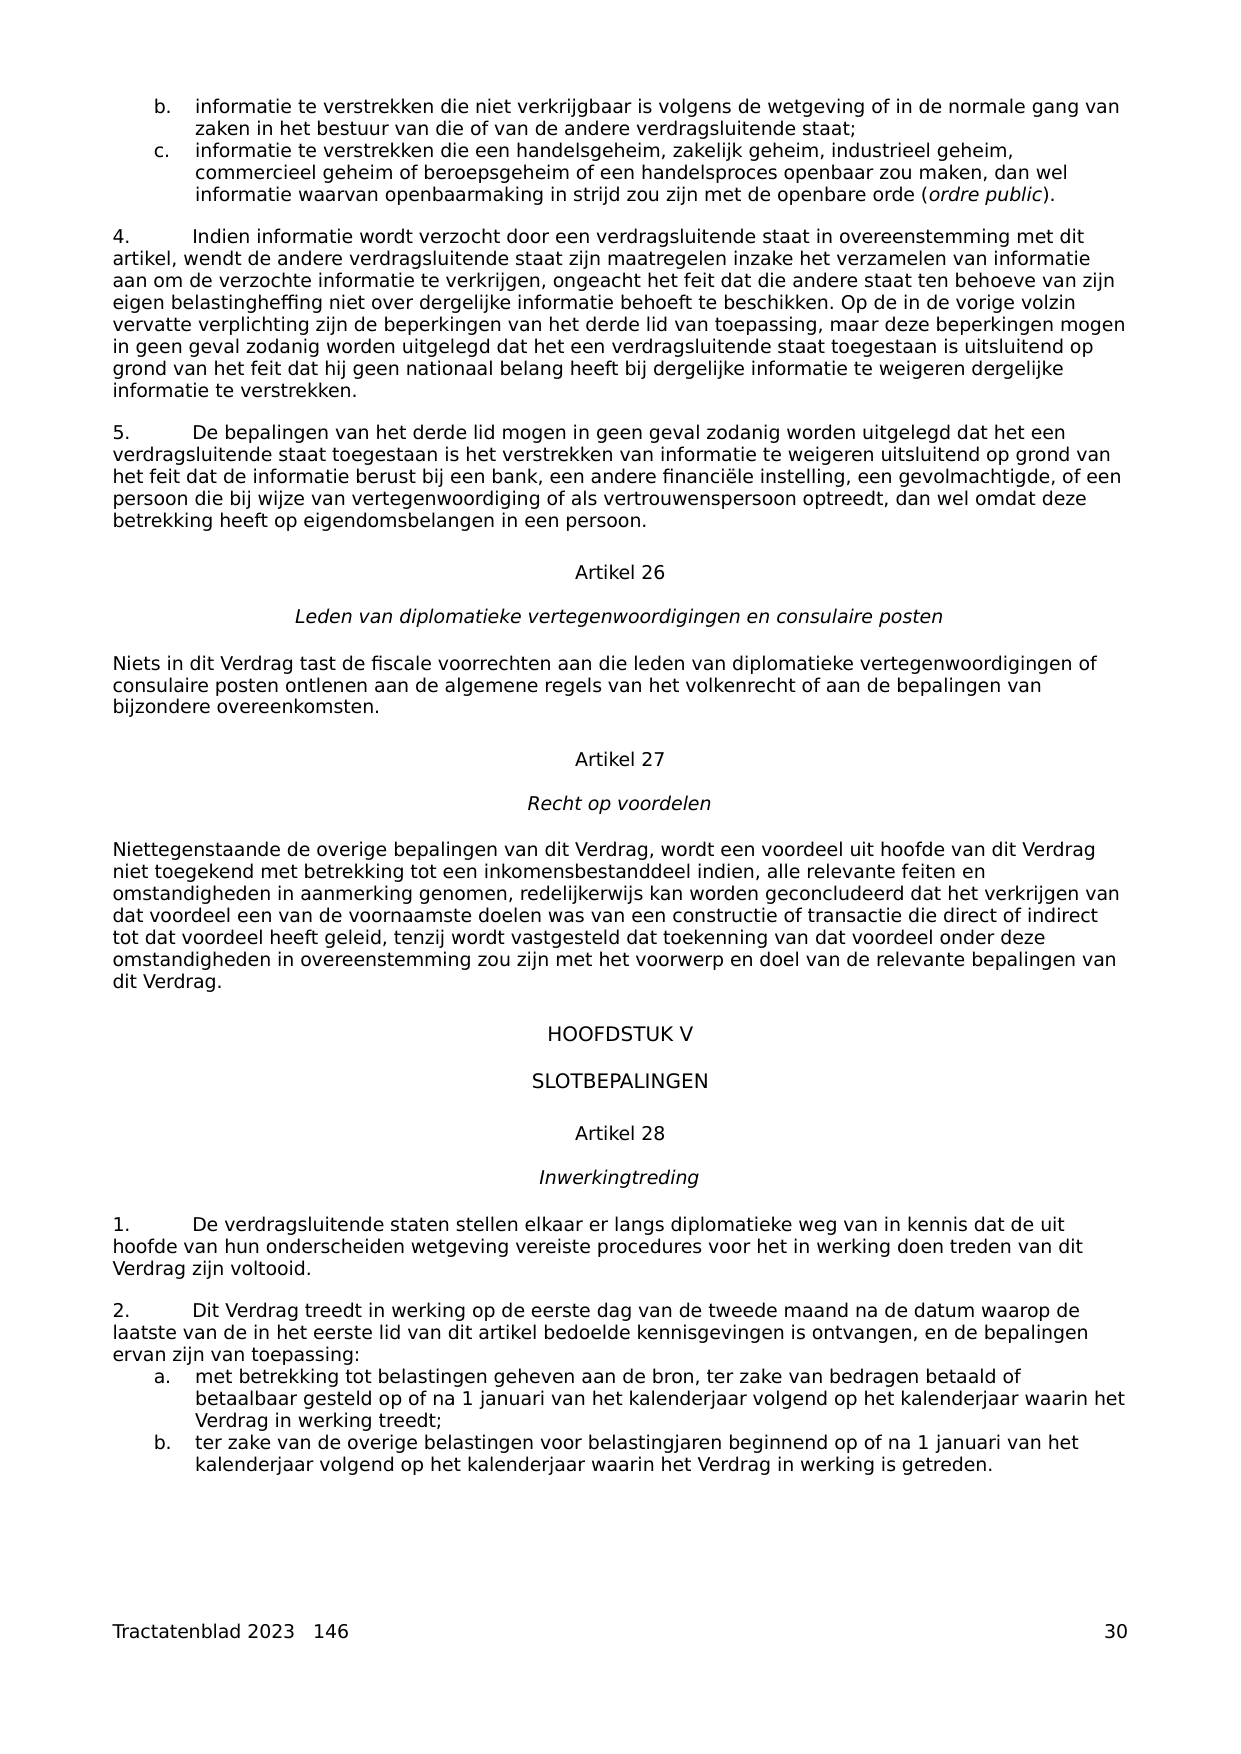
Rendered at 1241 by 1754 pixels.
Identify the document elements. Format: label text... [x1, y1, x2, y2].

text b. ter zake van de overige belastingen voor belastingjaren beginnend op of na 1 januari van het kalenderjaar volgend op het kalenderjaar waarin het Verdrag in werking is getreden. [153, 1432, 1128, 1476]
text a. met betrekking tot belastingen geheven aan de bron, ter zake van bedragen betaald of betaalbaar gesteld op of na 1 januari van het kalenderjaar volgend op het kalenderjaar waarin het Verdrag in werking treedt; [153, 1366, 1128, 1432]
subtitle HOOFDSTUK V SLOTBEPALINGEN [112, 1023, 1128, 1093]
text 4. Indien informatie wordt verzocht door een verdragsluitende staat in overeenstemming met dit artikel, wendt de andere verdragsluitende staat zijn maatregelen inzake het verzamelen van informatie aan om de verzochte informatie te verkrijgen, ongeacht het feit dat die andere staat ten behoeve van zijn eigen belastingheffing niet over dergelijke informatie behoeft te beschikken. Op de in de vorige volzin vervatte verplichting zijn de beperkingen van het derde lid van toepassing, maar deze beperkingen mogen in geen geval zodanig worden uitgelegd dat het een verdragsluitende staat toegestaan is uitsluitend op grond van het feit dat hij geen nationaal belang heeft bij dergelijke informatie te weigeren dergelijke informatie te verstrekken. [112, 226, 1128, 402]
text Niettegenstaande de overige bepalingen van dit Verdrag, wordt een voordeel uit hoofde van dit Verdrag niet toegekend met betrekking tot een inkomensbestanddeel indien, alle relevante feiten en omstandigheden in aanmerking genomen, redelijkerwijs kan worden geconcludeerd dat het verkrijgen van dat voordeel een van de voornaamste doelen was van een constructie of transactie die direct of indirect tot dat voordeel heeft geleid, tenzij wordt vastgesteld dat toekenning van dat voordeel onder deze omstandigheden in overeenstemming zou zijn met het voorwerp en doel van de relevante bepalingen van dit Verdrag. [112, 839, 1128, 993]
subtitle Artikel 28 Inwerkingtreding [112, 1123, 1128, 1189]
text 5. De bepalingen van het derde lid mogen in geen geval zodanig worden uitgelegd dat het een verdragsluitende staat toegestaan is het verstrekken van informatie te weigeren uitsluitend op grond van het feit dat de informatie berust bij een bank, een andere financiële instelling, een gevolmachtigde, of een persoon die bij wijze van vertegenwoordiging of als vertrouwenspersoon optreedt, dan wel omdat deze betrekking heeft op eigendomsbelangen in een persoon. [112, 422, 1128, 532]
text c. informatie te verstrekken die een handelsgeheim, zakelijk geheim, industrieel geheim, commercieel geheim of beroepsgeheim of een handelsproces openbaar zou maken, dan wel informatie waarvan openbaarmaking in strijd zou zijn met de openbare orde (ordre public). [153, 140, 1128, 206]
text 1. De verdragsluitende staten stellen elkaar er langs diplomatieke weg van in kennis dat de uit hoofde van hun onderscheiden wetgeving vereiste procedures voor het in werking doen treden van dit Verdrag zijn voltooid. [112, 1214, 1128, 1280]
text b. informatie te verstrekken die niet verkrijgbaar is volgens de wetgeving of in de normale gang van zaken in het bestuur van die of van de andere verdragsluitende staat; [153, 96, 1128, 140]
subtitle Artikel 27 Recht op voordelen [112, 748, 1128, 814]
subtitle Artikel 26 Leden van diplomatieke vertegenwoordigingen en consulaire posten [112, 562, 1128, 627]
text Niets in dit Verdrag tast de fiscale voorrechten aan die leden van diplomatieke vertegenwoordigingen of consulaire posten ontlenen aan de algemene regels van het volkenrecht of aan de bepalingen van bijzondere overeenkomsten. [112, 652, 1128, 718]
text 2. Dit Verdrag treedt in werking op de eerste dag van de tweede maand na de datum waarop de laatste van de in het eerste lid van dit artikel bedoelde kennisgevingen is ontvangen, en de bepalingen ervan zijn van toepassing: [112, 1300, 1128, 1366]
